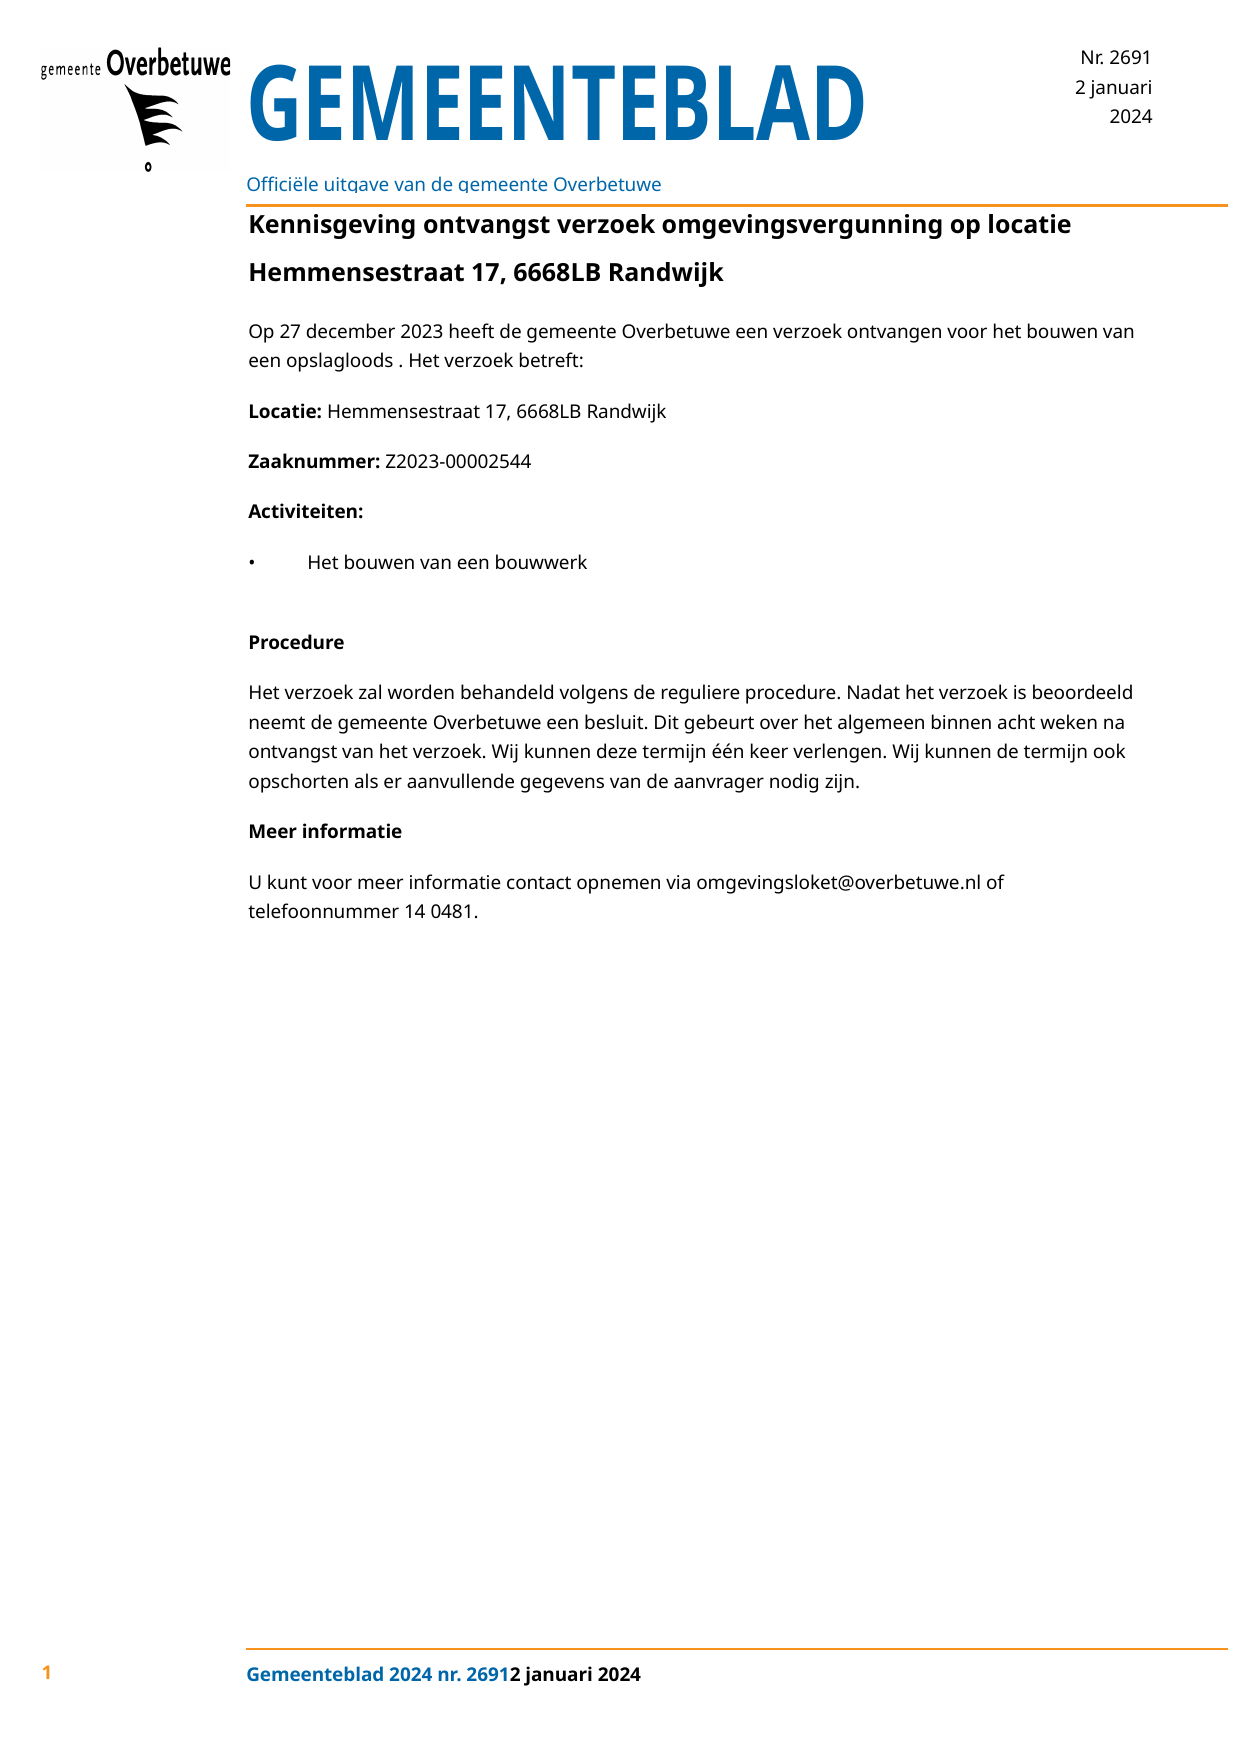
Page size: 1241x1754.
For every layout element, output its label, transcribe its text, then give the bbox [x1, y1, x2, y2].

text Zaaknummer: Z2023-00002544 [248, 448, 1152, 474]
text Kennisgeving ontvangst verzoek omgevingsvergunning op locatie Hemmensestraat 17, 6668LB Randwijk [248, 207, 1152, 288]
text Locatie: Hemmensestraat 17, 6668LB Randwijk [248, 398, 1152, 424]
picture [41, 47, 231, 172]
text Meer informatie [248, 819, 1152, 844]
text U kunt voor meer informatie contact opnemen via omgevingsloket@overbetuwe.nl of telefoonnummer 14 0481. [248, 869, 1152, 924]
text Activiteiten: [248, 499, 1152, 524]
text Op 27 december 2023 heeft de gemeente Overbetuwe een verzoek ontvangen voor het bouwen van een opslagloods . Het verzoek betreft: [248, 318, 1152, 373]
list Het bouwen van een bouwwerk [248, 549, 1152, 575]
text Het verzoek zal worden behandeld volgens de reguliere procedure. Nadat het verzoek is beoordeeld neemt de gemeente Overbetuwe een besluit. Dit gebeurt over het algemeen binnen acht weken na ontvangst van het verzoek. Wij kunnen deze termijn één keer verlengen. Wij kunnen de termijn ook opschorten als er aanvullende gegevens van de aanvrager nodig zijn. [248, 679, 1152, 794]
text Procedure [248, 629, 1152, 655]
